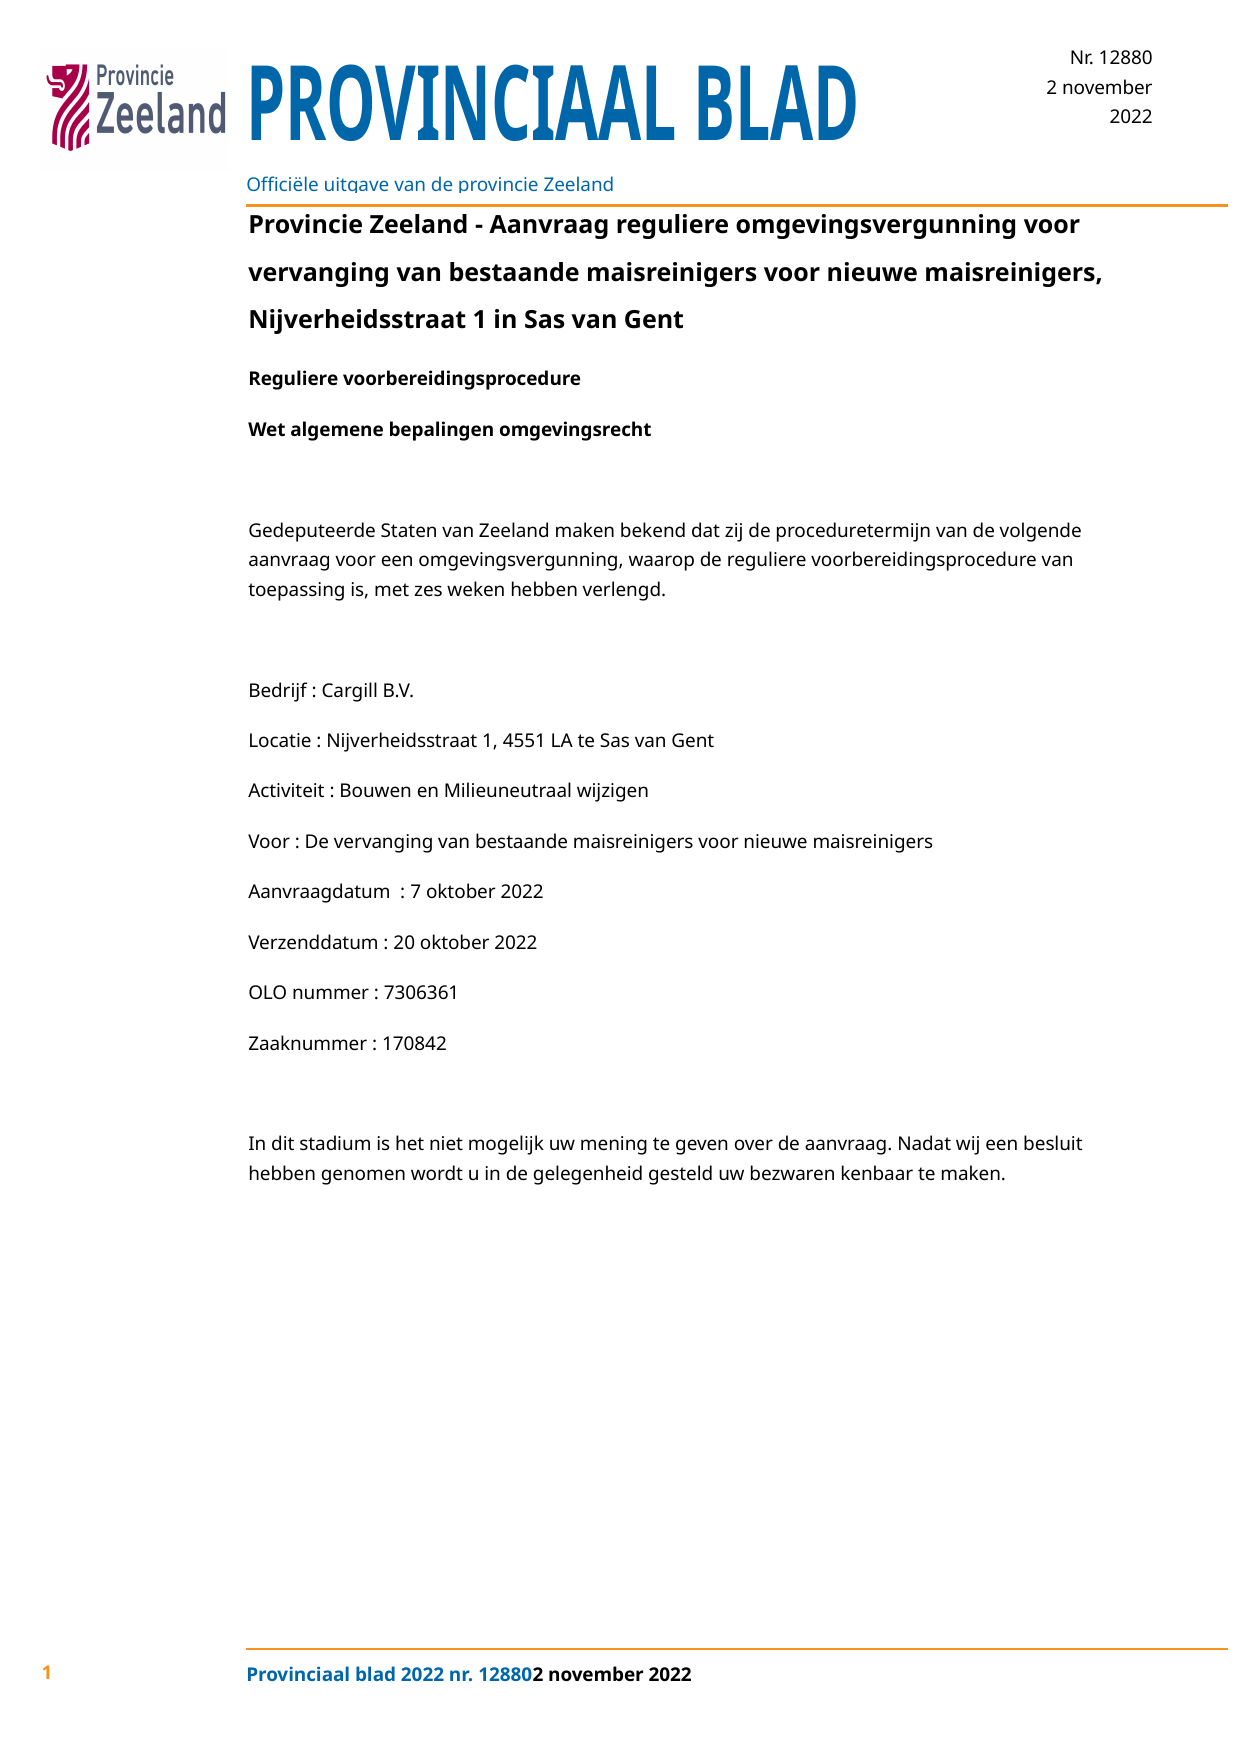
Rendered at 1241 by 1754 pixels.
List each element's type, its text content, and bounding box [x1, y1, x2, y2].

text Locatie : Nijverheidsstraat 1, 4551 LA te Sas van Gent [248, 727, 1152, 753]
text Provincie Zeeland - Aanvraag reguliere omgevingsvergunning voor vervanging van bestaande maisreinigers voor nieuwe maisreinigers, Nijverheidsstraat 1 in Sas van Gent [248, 207, 1152, 336]
text Aanvraagdatum : 7 oktober 2022 [248, 878, 1152, 904]
text Verzenddatum : 20 oktober 2022 [248, 929, 1152, 954]
text Voor : De vervanging van bestaande maisreinigers voor nieuwe maisreinigers [248, 828, 1152, 854]
text Activiteit : Bouwen en Milieuneutraal wijzigen [248, 778, 1152, 803]
text OLO nummer : 7306361 [248, 979, 1152, 1005]
text Wet algemene bepalingen omgevingsrecht [248, 416, 1152, 442]
text In dit stadium is het niet mogelijk uw mening te geven over de aanvraag. Nadat wij een besluit hebben genomen wordt u in de gelegenheid gesteld uw bezwaren kenbaar te maken. [248, 1131, 1152, 1186]
text Reguliere voorbereidingsprocedure [248, 366, 1152, 391]
picture [41, 47, 231, 172]
text Bedrijf : Cargill B.V. [248, 677, 1152, 702]
text Gedeputeerde Staten van Zeeland maken bekend dat zij de proceduretermijn van de volgende aanvraag voor een omgevingsvergunning, waarop de reguliere voorbereidingsprocedure van toepassing is, met zes weken hebben verlengd. [248, 517, 1152, 602]
text Zaaknummer : 170842 [248, 1030, 1152, 1055]
